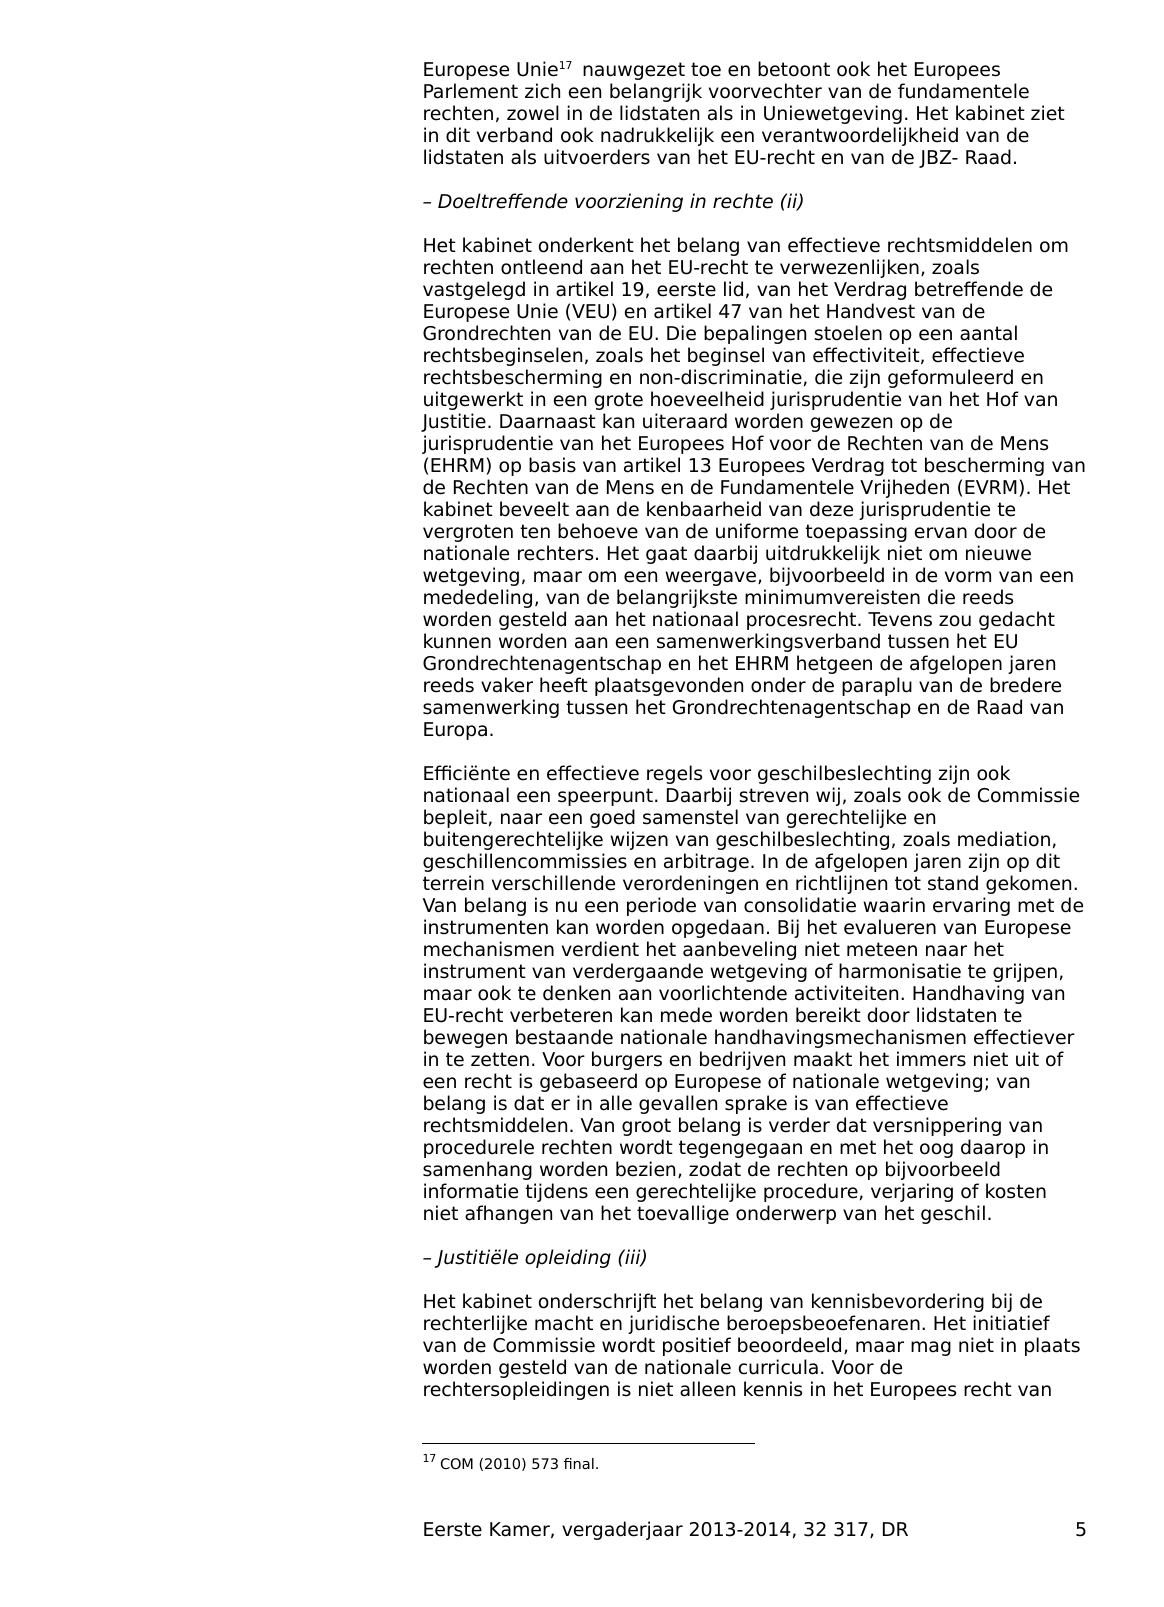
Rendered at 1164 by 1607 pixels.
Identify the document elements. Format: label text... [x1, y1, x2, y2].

text COM (2010) 573 final. [422, 1452, 1087, 1474]
subtitle – Doeltreffende voorziening in rechte (ii) [422, 191, 1087, 213]
subtitle – Justitiële opleiding (iii) [422, 1247, 1087, 1269]
text Efficiënte en effectieve regels voor geschilbeslechting zijn ook nationaal een speerpunt. Daarbij streven wij, zoals ook de Commissie bepleit, naar een goed samenstel van gerechtelijke en buitengerechtelijke wijzen van geschilbeslechting, zoals mediation, geschillencommissies en arbitrage. In de afgelopen jaren zijn op dit terrein verschillende verordeningen en richtlijnen tot stand gekomen. Van belang is nu een periode van consolidatie waarin ervaring met de instrumenten kan worden opgedaan. Bij het evalueren van Europese mechanismen verdient het aanbeveling niet meteen naar het instrument van verdergaande wetgeving of harmonisatie te grijpen, maar ook te denken aan voorlichtende activiteiten. Handhaving van EU-recht verbeteren kan mede worden bereikt door lidstaten te bewegen bestaande nationale handhavingsmechanismen effectiever in te zetten. Voor burgers en bedrijven maakt het immers niet uit of een recht is gebaseerd op Europese of nationale wetgeving; van belang is dat er in alle gevallen sprake is van effectieve rechtsmiddelen. Van groot belang is verder dat versnippering van procedurele rechten wordt tegengegaan en met het oog daarop in samenhang worden bezien, zodat de rechten op bijvoorbeeld informatie tijdens een gerechtelijke procedure, verjaring of kosten niet afhangen van het toevallige onderwerp van het geschil. [422, 763, 1087, 1224]
text Europese Unie nauwgezet toe en betoont ook het Europees Parlement zich een belangrijk voorvechter van de fundamentele rechten, zowel in de lidstaten als in Uniewetgeving. Het kabinet ziet in dit verband ook nadrukkelijk een verantwoordelijkheid van de lidstaten als uitvoerders van het EU-recht en van de JBZ- Raad. [422, 59, 1087, 169]
text Het kabinet onderkent het belang van effectieve rechtsmiddelen om rechten ontleend aan het EU-recht te verwezenlijken, zoals vastgelegd in artikel 19, eerste lid, van het Verdrag betreffende de Europese Unie (VEU) en artikel 47 van het Handvest van de Grondrechten van de EU. Die bepalingen stoelen op een aantal rechtsbeginselen, zoals het beginsel van effectiviteit, effectieve rechtsbescherming en non-discriminatie, die zijn geformuleerd en uitgewerkt in een grote hoeveelheid jurisprudentie van het Hof van Justitie. Daarnaast kan uiteraard worden gewezen op de jurisprudentie van het Europees Hof voor de Rechten van de Mens (EHRM) op basis van artikel 13 Europees Verdrag tot bescherming van de Rechten van de Mens en de Fundamentele Vrijheden (EVRM). Het kabinet beveelt aan de kenbaarheid van deze jurisprudentie te vergroten ten behoeve van de uniforme toepassing ervan door de nationale rechters. Het gaat daarbij uitdrukkelijk niet om nieuwe wetgeving, maar om een weergave, bijvoorbeeld in de vorm van een mededeling, van de belangrijkste minimumvereisten die reeds worden gesteld aan het nationaal procesrecht. Tevens zou gedacht kunnen worden aan een samenwerkingsverband tussen het EU Grondrechtenagentschap en het EHRM hetgeen de afgelopen jaren reeds vaker heeft plaatsgevonden onder de paraplu van de bredere samenwerking tussen het Grondrechtenagentschap en de Raad van Europa. [422, 235, 1087, 741]
text Het kabinet onderschrijft het belang van kennisbevordering bij de rechterlijke macht en juridische beroepsbeoefenaren. Het initiatief van de Commissie wordt positief beoordeeld, maar mag niet in plaats worden gesteld van de nationale curricula. Voor de rechtersopleidingen is niet alleen kennis in het Europees recht van [422, 1291, 1087, 1401]
